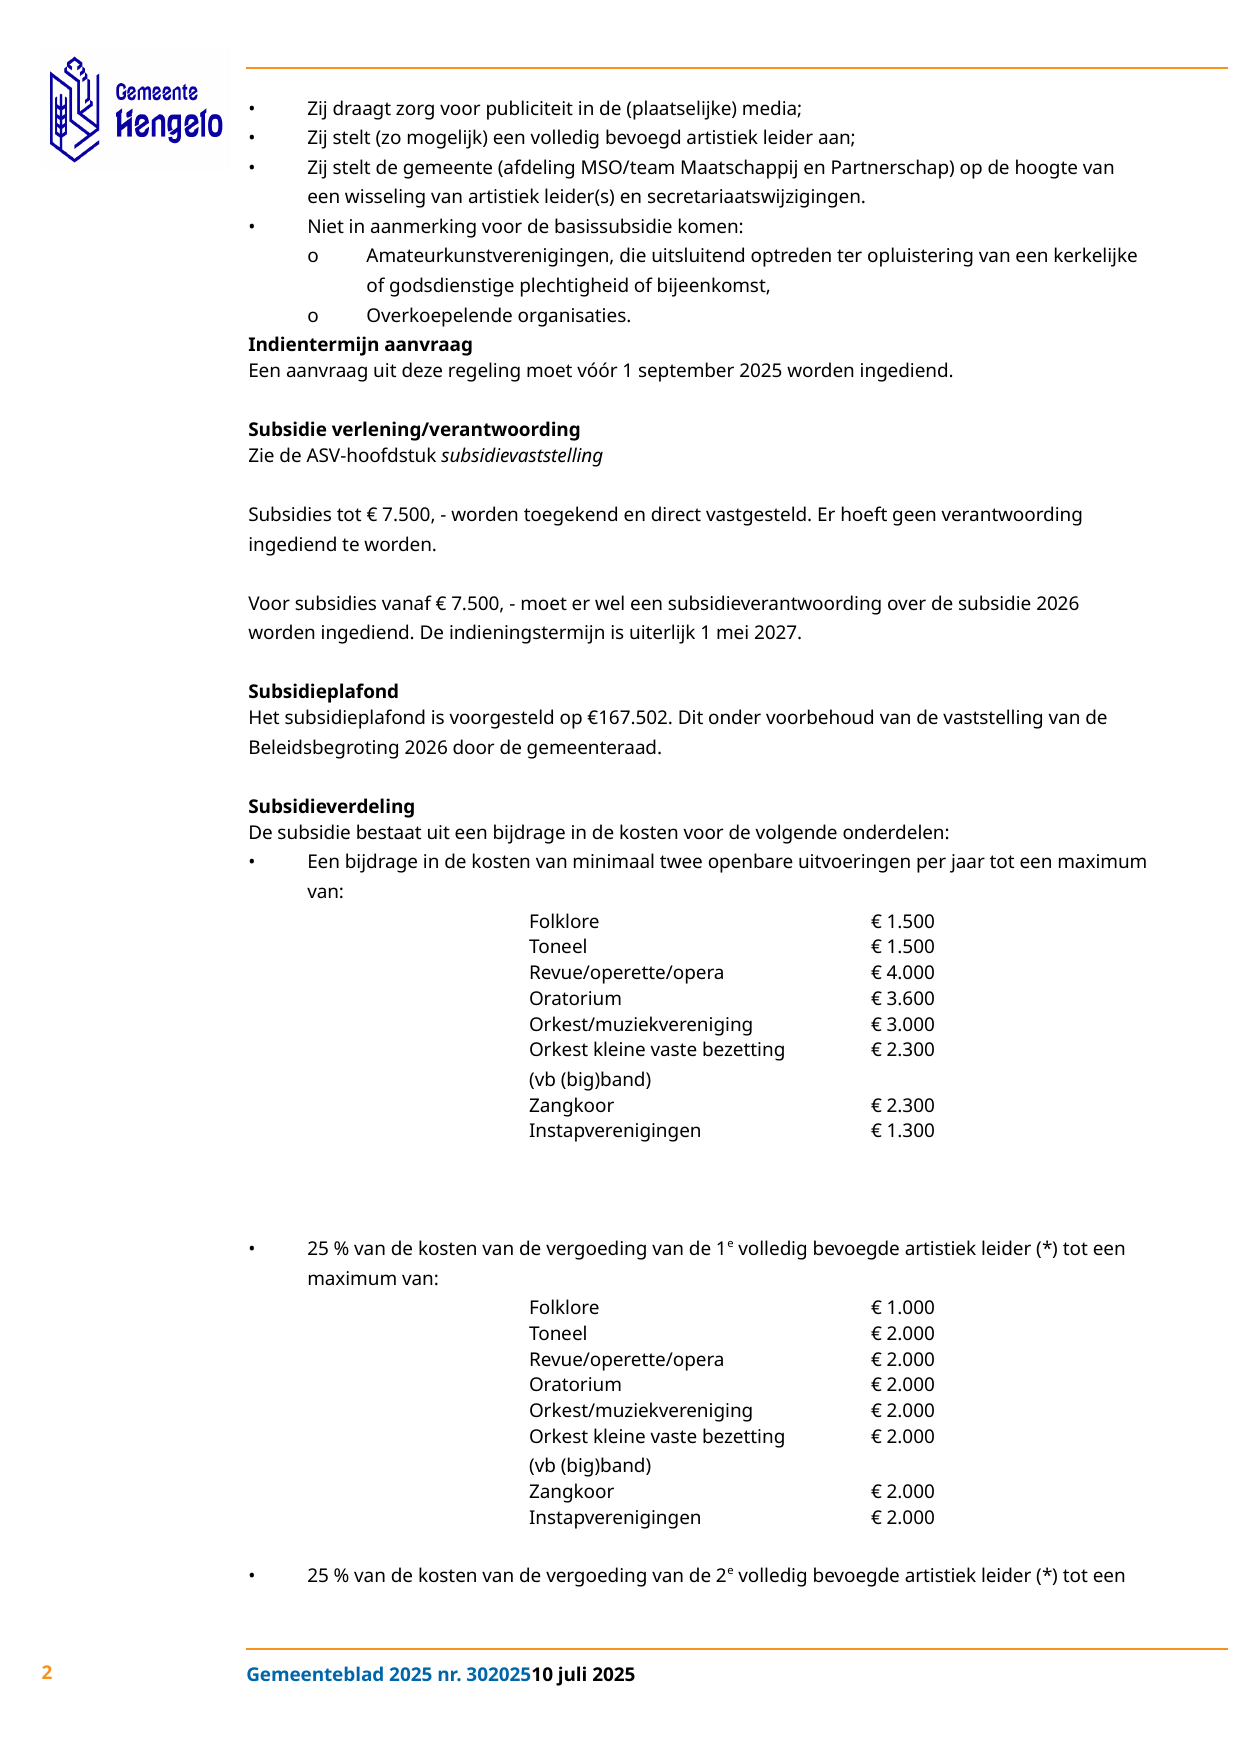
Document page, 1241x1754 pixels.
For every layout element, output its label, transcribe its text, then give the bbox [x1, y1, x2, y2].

table_header Folklore [529, 908, 871, 933]
table_header [248, 908, 529, 933]
text Voor subsidies vanaf € 7.500, - moet er wel een subsidieverantwoording over de subsidie 2026 worden ingediend. De indieningstermijn is uiterlijk 1 mei 2027. [248, 590, 1152, 645]
table_cell Instapverenigingen [529, 1118, 871, 1202]
table_cell € 3.000 [871, 1011, 1152, 1036]
table_cell [248, 1398, 529, 1423]
list Zij stelt de gemeente (afdeling MSO/team Maatschappij en Partnerschap) op de hoogte van een wisseling van artistiek leider(s) en secretariaatswijzigingen. [248, 154, 1152, 209]
table_cell [248, 1372, 529, 1397]
table_cell Toneel [529, 934, 871, 959]
table_cell Orkest kleine vaste bezetting (vb (big)band) [529, 1423, 871, 1478]
table_header € 1.500 [871, 908, 1152, 933]
table_cell [248, 959, 529, 985]
table_header € 1.000 [871, 1295, 1152, 1320]
list Zij stelt (zo mogelijk) een volledig bevoegd artistiek leider aan; [248, 124, 1152, 150]
table_cell Revue/operette/opera [529, 1346, 871, 1372]
table_cell [248, 985, 529, 1011]
table_cell € 2.000 [871, 1346, 1152, 1372]
list Een bijdrage in de kosten van minimaal twee openbare uitvoeringen per jaar tot een maximum van: [248, 848, 1152, 904]
table_cell [248, 1320, 529, 1346]
text De subsidie bestaat uit een bijdrage in de kosten voor de volgende onderdelen: [248, 819, 1152, 845]
table_cell Orkest/muziekvereniging [529, 1398, 871, 1423]
list 25 % van de kosten van de vergoeding van de 2e volledig bevoegde artistiek leider (*) tot een [248, 1563, 1152, 1588]
text Zie de ASV-hoofdstuk subsidievaststelling [248, 442, 1152, 468]
table_cell Oratorium [529, 1372, 871, 1397]
table_cell [248, 934, 529, 959]
table_cell Oratorium [529, 985, 871, 1011]
table_cell Instapverenigingen [529, 1504, 871, 1530]
text Subsidieverdeling [248, 793, 1152, 819]
table_cell € 2.300 [871, 1036, 1152, 1092]
table_cell [248, 1423, 529, 1478]
list Overkoepelende organisaties. [307, 302, 1152, 328]
table_cell € 3.600 [871, 985, 1152, 1011]
table_cell Zangkoor [529, 1092, 871, 1117]
table_cell [248, 1036, 529, 1092]
text Een aanvraag uit deze regeling moet vóór 1 september 2025 worden ingediend. [248, 357, 1152, 383]
text Het subsidieplafond is voorgesteld op €167.502. Dit onder voorbehoud van de vaststelling van de Beleidsbegroting 2026 door de gemeenteraad. [248, 704, 1152, 760]
list 25 % van de kosten van de vergoeding van de 1e volledig bevoegde artistiek leider (*) tot een maximum van: [248, 1235, 1152, 1291]
table_cell € 2.000 [871, 1479, 1152, 1504]
text Subsidies tot € 7.500, - worden toegekend en direct vastgesteld. Er hoeft geen verantwoording ingediend te worden. [248, 501, 1152, 557]
table_cell € 4.000 [871, 959, 1152, 985]
table_cell [248, 1479, 529, 1504]
list Amateurkunstverenigingen, die uitsluitend optreden ter opluistering van een kerkelijke of godsdienstige plechtigheid of bijeenkomst, [307, 243, 1152, 298]
table_cell € 1.300 [871, 1118, 1152, 1202]
table_cell [248, 1118, 529, 1202]
text Subsidieplafond [248, 679, 1152, 704]
table_cell € 2.000 [871, 1320, 1152, 1346]
table_cell Revue/operette/opera [529, 959, 871, 985]
text Subsidie verlening/verantwoording [248, 416, 1152, 442]
table_header Folklore [529, 1295, 871, 1320]
table_cell [248, 1346, 529, 1372]
table_cell Zangkoor [529, 1479, 871, 1504]
table_cell [248, 1092, 529, 1117]
list Zij draagt zorg voor publiciteit in de (plaatselijke) media; [248, 95, 1152, 121]
table_cell € 2.300 [871, 1092, 1152, 1117]
table_cell Toneel [529, 1320, 871, 1346]
table_cell [248, 1504, 529, 1530]
table_cell € 2.000 [871, 1398, 1152, 1423]
picture [41, 47, 231, 172]
text Indientermijn aanvraag [248, 331, 1152, 357]
table_cell € 2.000 [871, 1423, 1152, 1478]
table_cell € 2.000 [871, 1372, 1152, 1397]
list Niet in aanmerking voor de basissubsidie komen: [248, 213, 1152, 239]
table_cell [248, 1011, 529, 1036]
table_header [248, 1295, 529, 1320]
table_cell Orkest kleine vaste bezetting (vb (big)band) [529, 1036, 871, 1092]
table_cell € 2.000 [871, 1504, 1152, 1530]
table_cell € 1.500 [871, 934, 1152, 959]
table_cell Orkest/muziekvereniging [529, 1011, 871, 1036]
